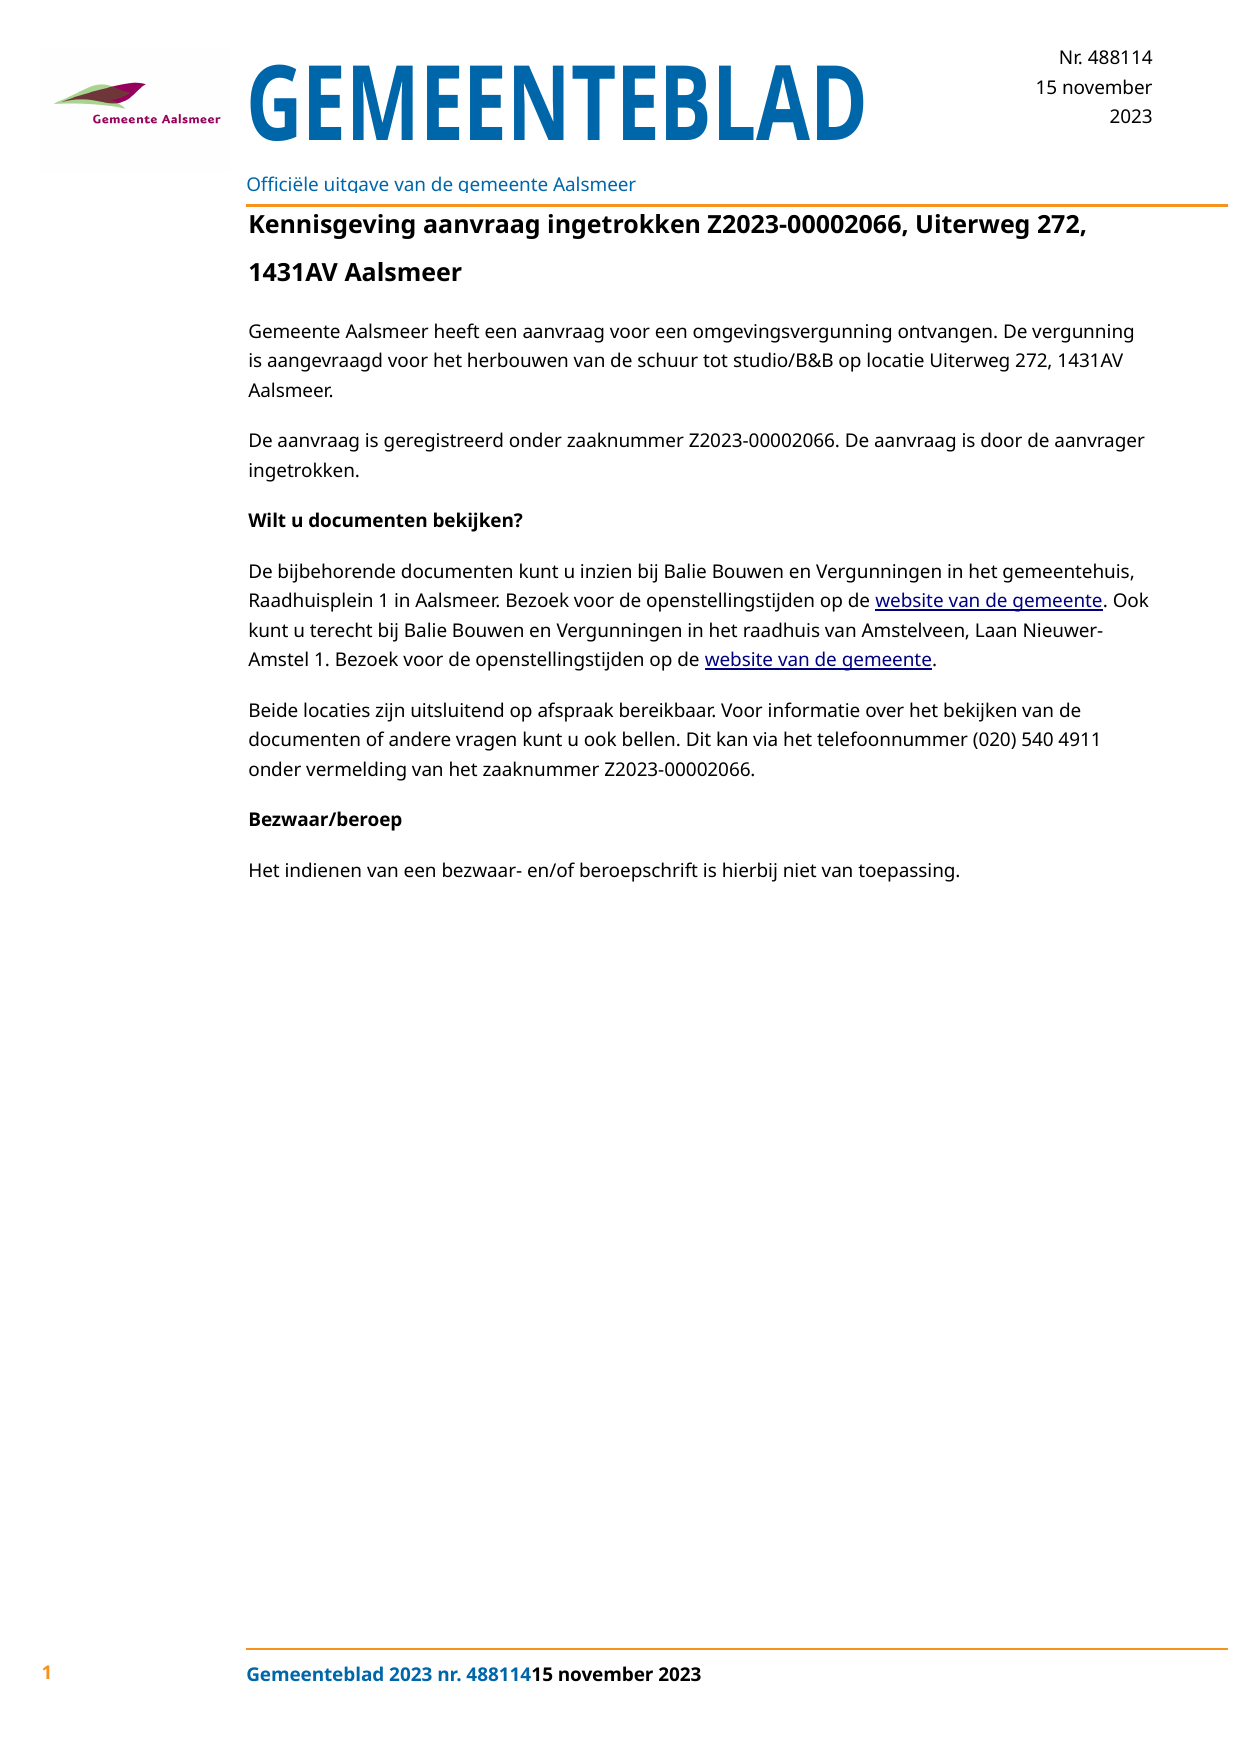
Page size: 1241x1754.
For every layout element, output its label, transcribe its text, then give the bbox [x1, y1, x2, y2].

text Gemeente Aalsmeer heeft een aanvraag voor een omgevingsvergunning ontvangen. De vergunning is aangevraagd voor het herbouwen van de schuur tot studio/B&B op locatie Uiterweg 272, 1431AV Aalsmeer. [248, 318, 1152, 403]
text Beide locaties zijn uitsluitend op afspraak bereikbaar. Voor informatie over het bekijken van de documenten of andere vragen kunt u ook bellen. Dit kan via het telefoonnummer (020) 540 4911 onder vermelding van het zaaknummer Z2023-00002066. [248, 697, 1152, 782]
picture [41, 47, 231, 172]
text Bezwaar/beroep [248, 807, 1152, 832]
text De aanvraag is geregistreerd onder zaaknummer Z2023-00002066. De aanvraag is door de aanvrager ingetrokken. [248, 427, 1152, 483]
text Kennisgeving aanvraag ingetrokken Z2023-00002066, Uiterweg 272, 1431AV Aalsmeer [248, 207, 1152, 288]
text De bijbehorende documenten kunt u inzien bij Balie Bouwen en Vergunningen in het gemeentehuis, Raadhuisplein 1 in Aalsmeer. Bezoek voor de openstellingstijden op de website van de gemeente. Ook kunt u terecht bij Balie Bouwen en Vergunningen in het raadhuis van Amstelveen, Laan Nieuwer-Amstel 1. Bezoek voor de openstellingstijden op de website van de gemeente. [248, 558, 1152, 672]
text Wilt u documenten bekijken? [248, 507, 1152, 533]
text Het indienen van een bezwaar- en/of beroepschrift is hierbij niet van toepassing. [248, 857, 1152, 883]
